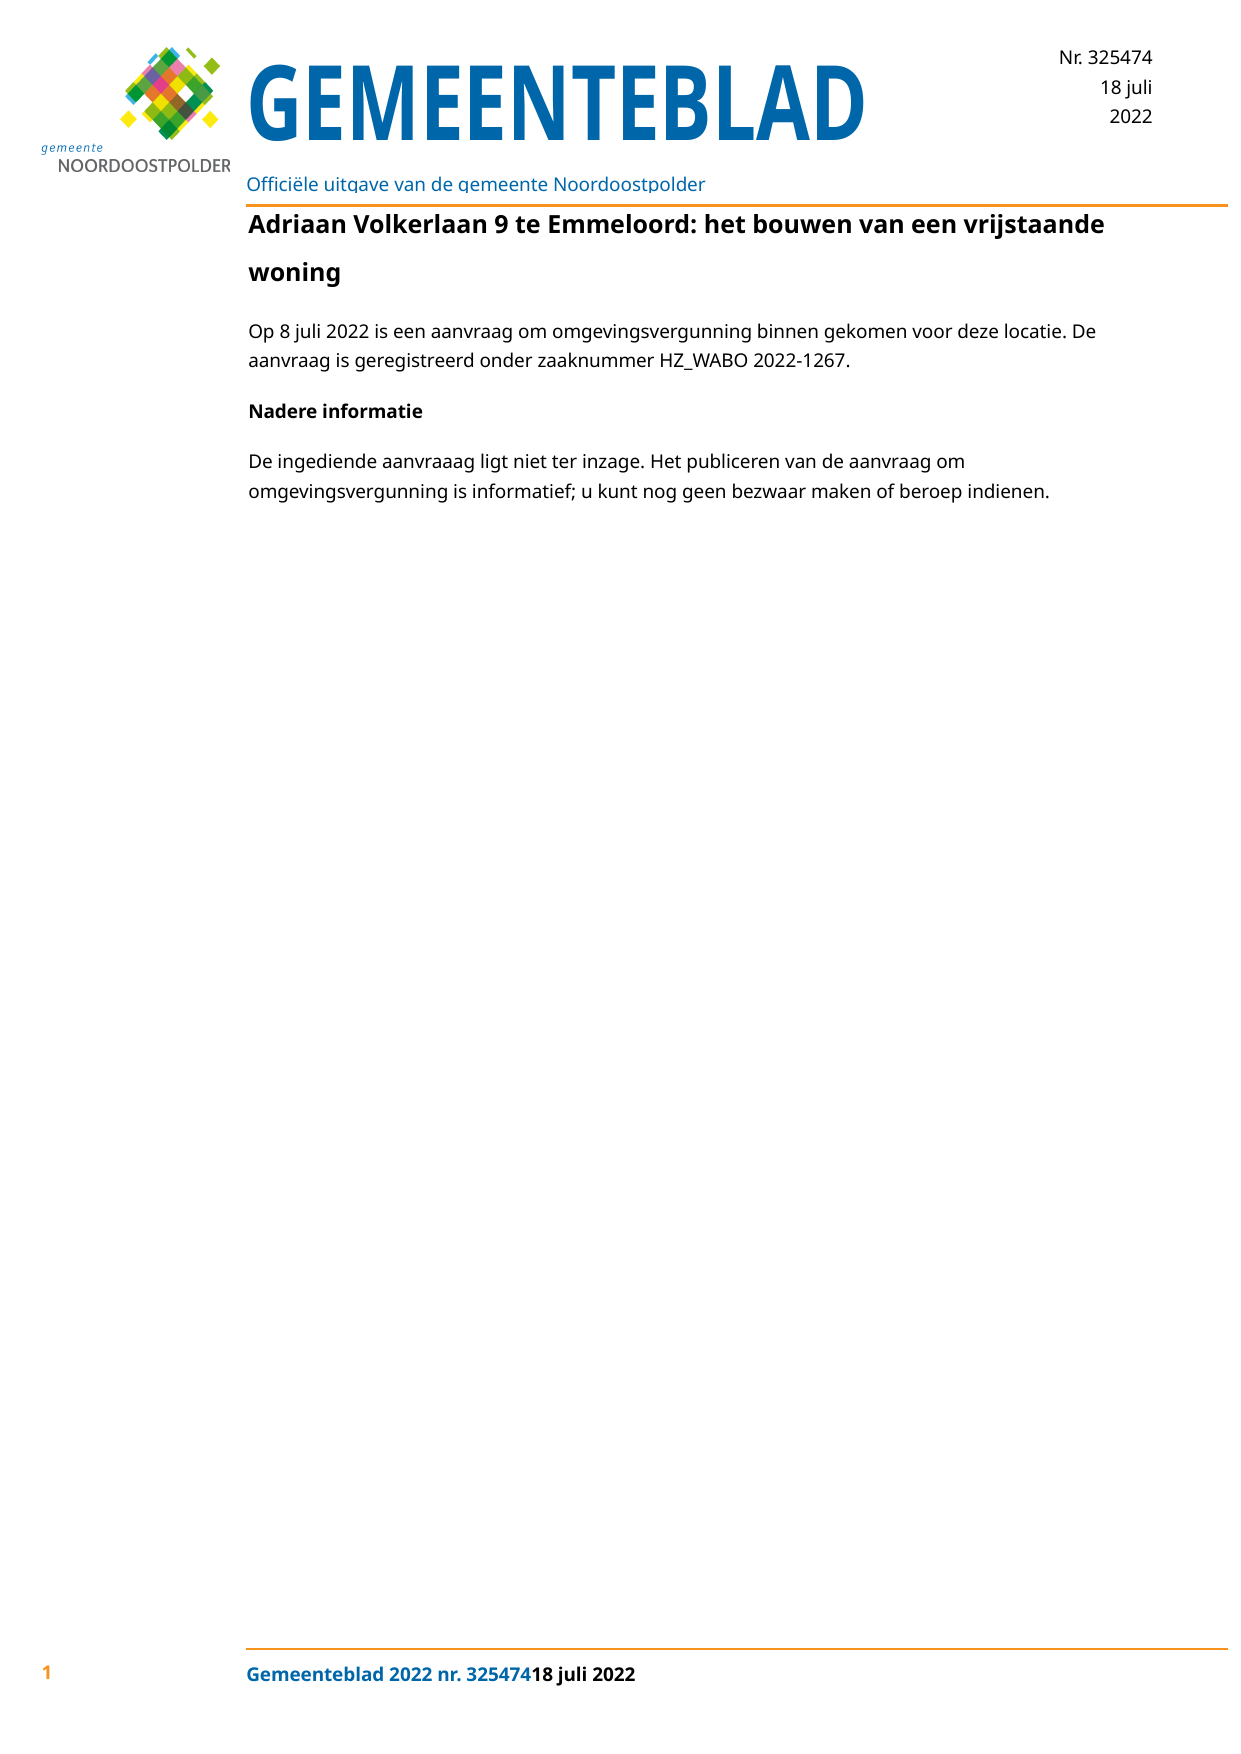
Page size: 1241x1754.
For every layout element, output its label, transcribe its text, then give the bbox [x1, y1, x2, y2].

picture [41, 47, 231, 172]
text Adriaan Volkerlaan 9 te Emmeloord: het bouwen van een vrijstaande woning [248, 207, 1152, 288]
text Op 8 juli 2022 is een aanvraag om omgevingsvergunning binnen gekomen voor deze locatie. De aanvraag is geregistreerd onder zaaknummer HZ_WABO 2022-1267. [248, 318, 1152, 373]
text Nadere informatie [248, 398, 1152, 424]
text De ingediende aanvraaag ligt niet ter inzage. Het publiceren van de aanvraag om omgevingsvergunning is informatief; u kunt nog geen bezwaar maken of beroep indienen. [248, 448, 1152, 504]
